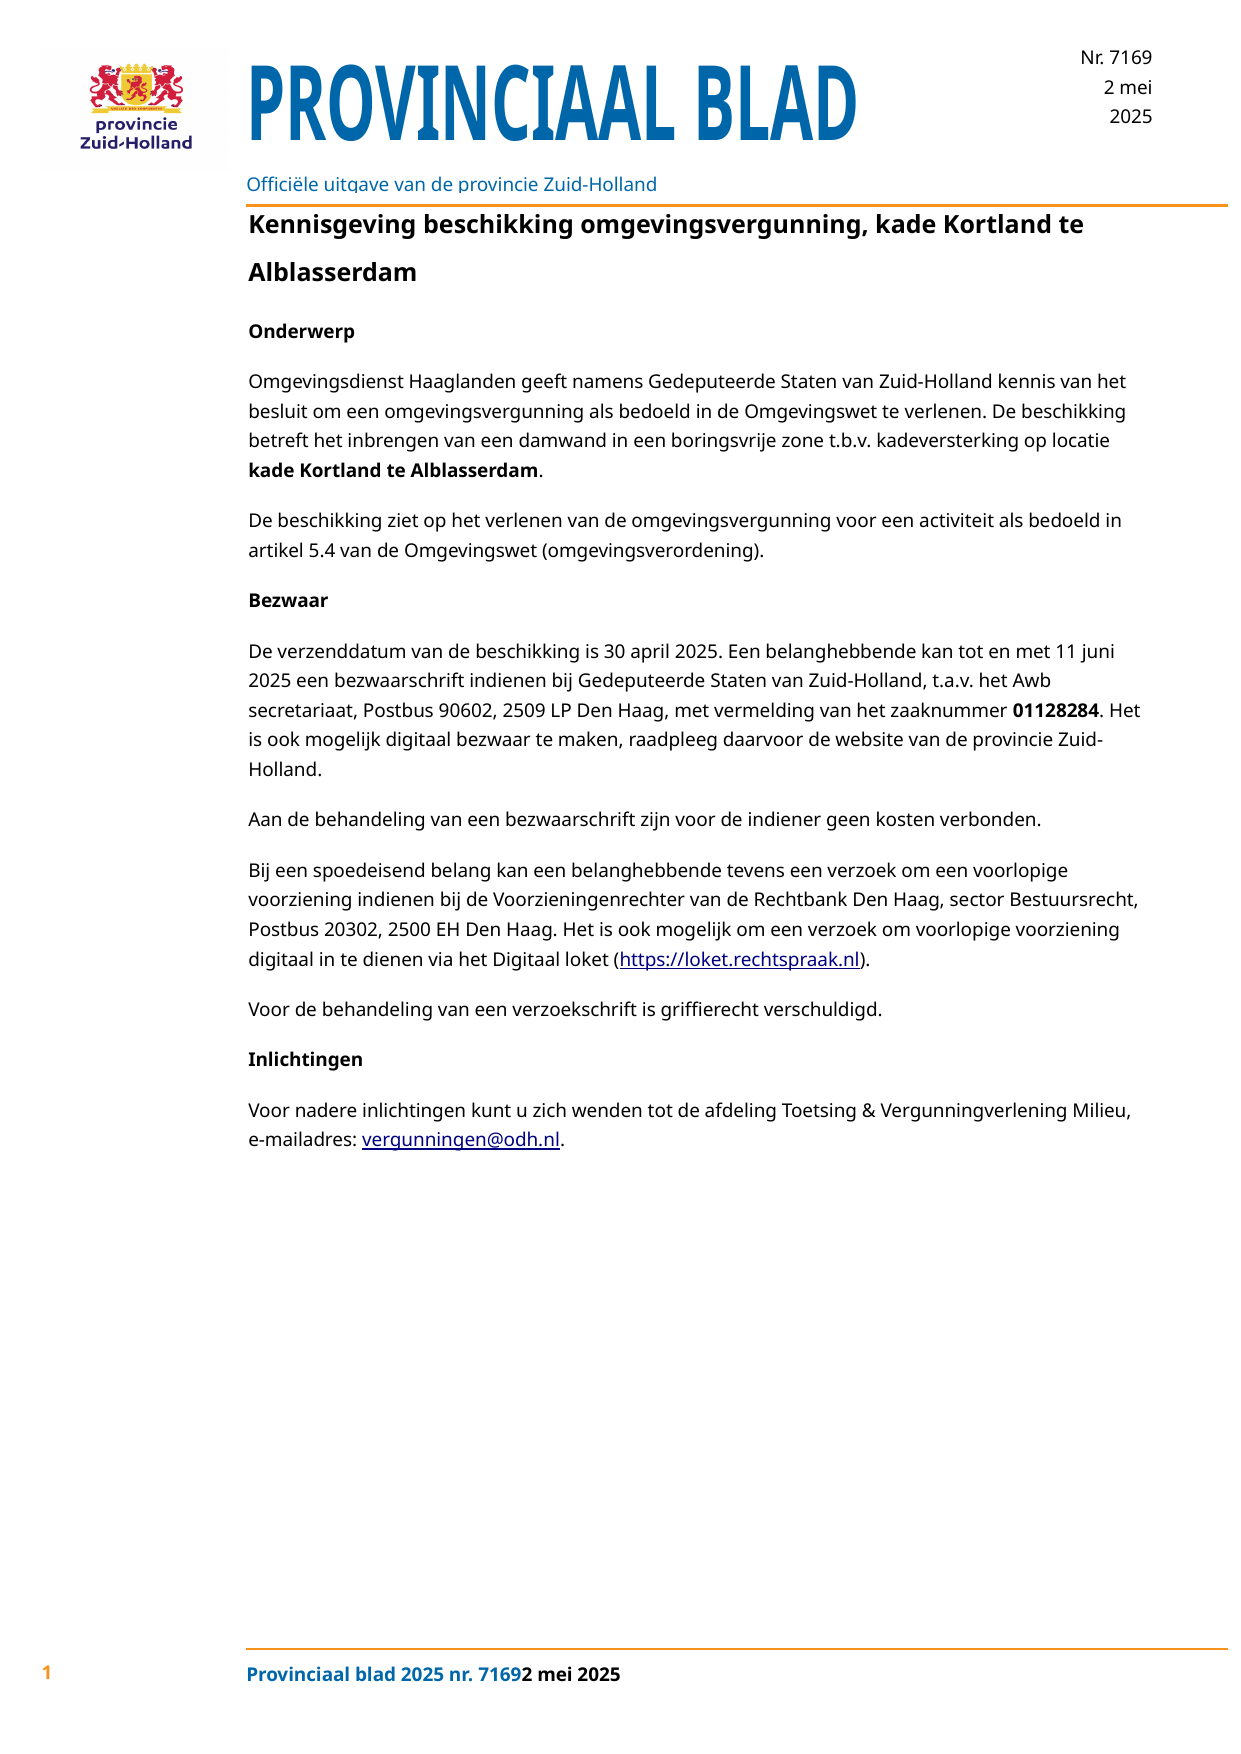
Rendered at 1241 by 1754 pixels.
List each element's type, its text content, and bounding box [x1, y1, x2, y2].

text De verzenddatum van de beschikking is 30 april 2025. Een belanghebbende kan tot en met 11 juni 2025 een bezwaarschrift indienen bij Gedeputeerde Staten van Zuid-Holland, t.a.v. het Awb secretariaat, Postbus 90602, 2509 LP Den Haag, met vermelding van het zaaknummer 01128284. Het is ook mogelijk digitaal bezwaar te maken, raadpleeg daarvoor de website van de provincie Zuid-Holland. [248, 638, 1152, 782]
text Voor nadere inlichtingen kunt u zich wenden tot de afdeling Toetsing & Vergunningverlening Milieu, e-mailadres: vergunningen@odh.nl. [248, 1097, 1152, 1152]
text Inlichtingen [248, 1047, 1152, 1072]
text Bij een spoedeisend belang kan een belanghebbende tevens een verzoek om een voorlopige voorziening indienen bij de Voorzieningenrechter van de Rechtbank Den Haag, sector Bestuursrecht, Postbus 20302, 2500 EH Den Haag. Het is ook mogelijk om een verzoek om voorlopige voorziening digitaal in te dienen via het Digitaal loket (https://loket.rechtspraak.nl). [248, 857, 1152, 972]
picture [41, 47, 231, 172]
text Kennisgeving beschikking omgevingsvergunning, kade Kortland te Alblasserdam [248, 207, 1152, 288]
text Voor de behandeling van een verzoekschrift is griffierecht verschuldigd. [248, 996, 1152, 1022]
text Omgevingsdienst Haaglanden geeft namens Gedeputeerde Staten van Zuid-Holland kennis van het besluit om een omgevingsvergunning als bedoeld in de Omgevingswet te verlenen. De beschikking betreft het inbrengen van een damwand in een boringsvrije zone t.b.v. kadeversterking op locatie kade Kortland te Alblasserdam. [248, 368, 1152, 483]
text Bezwaar [248, 587, 1152, 613]
text De beschikking ziet op het verlenen van de omgevingsvergunning voor een activiteit als bedoeld in artikel 5.4 van de Omgevingswet (omgevingsverordening). [248, 507, 1152, 563]
text Aan de behandeling van een bezwaarschrift zijn voor de indiener geen kosten verbonden. [248, 807, 1152, 832]
text Onderwerp [248, 318, 1152, 344]
